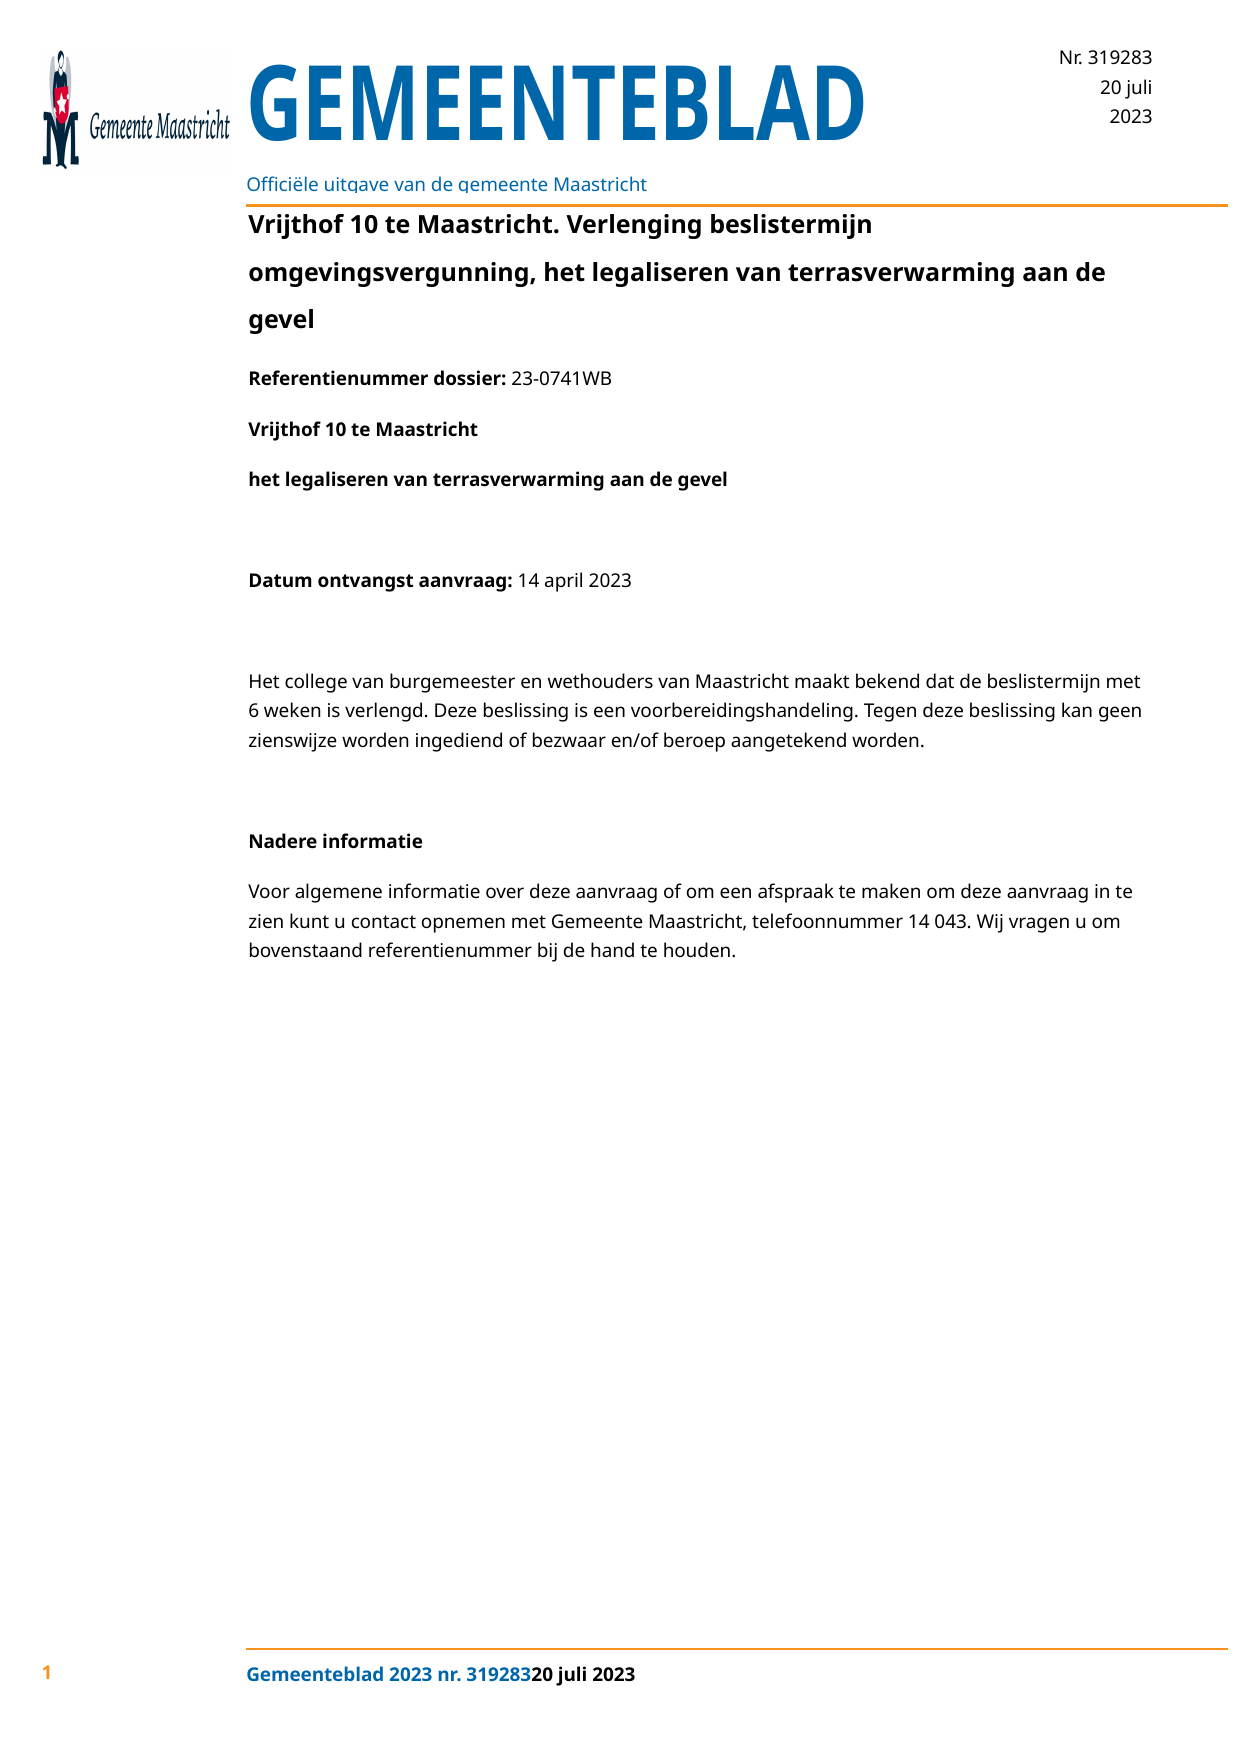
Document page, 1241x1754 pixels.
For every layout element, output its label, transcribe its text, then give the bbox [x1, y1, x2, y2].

text het legaliseren van terrasverwarming aan de gevel [248, 466, 1152, 492]
picture [41, 47, 231, 172]
text Voor algemene informatie over deze aanvraag of om een afspraak te maken om deze aanvraag in te zien kunt u contact opnemen met Gemeente Maastricht, telefoonnummer 14 043. Wij vragen u om bovenstaand referentienummer bij de hand te houden. [248, 878, 1152, 963]
text Vrijthof 10 te Maastricht [248, 416, 1152, 442]
text Vrijthof 10 te Maastricht. Verlenging beslistermijn omgevingsvergunning, het legaliseren van terrasverwarming aan de gevel [248, 207, 1152, 336]
text Datum ontvangst aanvraag: 14 april 2023 [248, 567, 1152, 593]
text Nadere informatie [248, 828, 1152, 854]
text Referentienummer dossier: 23-0741WB [248, 366, 1152, 391]
text Het college van burgemeester en wethouders van Maastricht maakt bekend dat de beslistermijn met 6 weken is verlengd. Deze beslissing is een voorbereidingshandeling. Tegen deze beslissing kan geen zienswijze worden ingediend of bezwaar en/of beroep aangetekend worden. [248, 668, 1152, 753]
